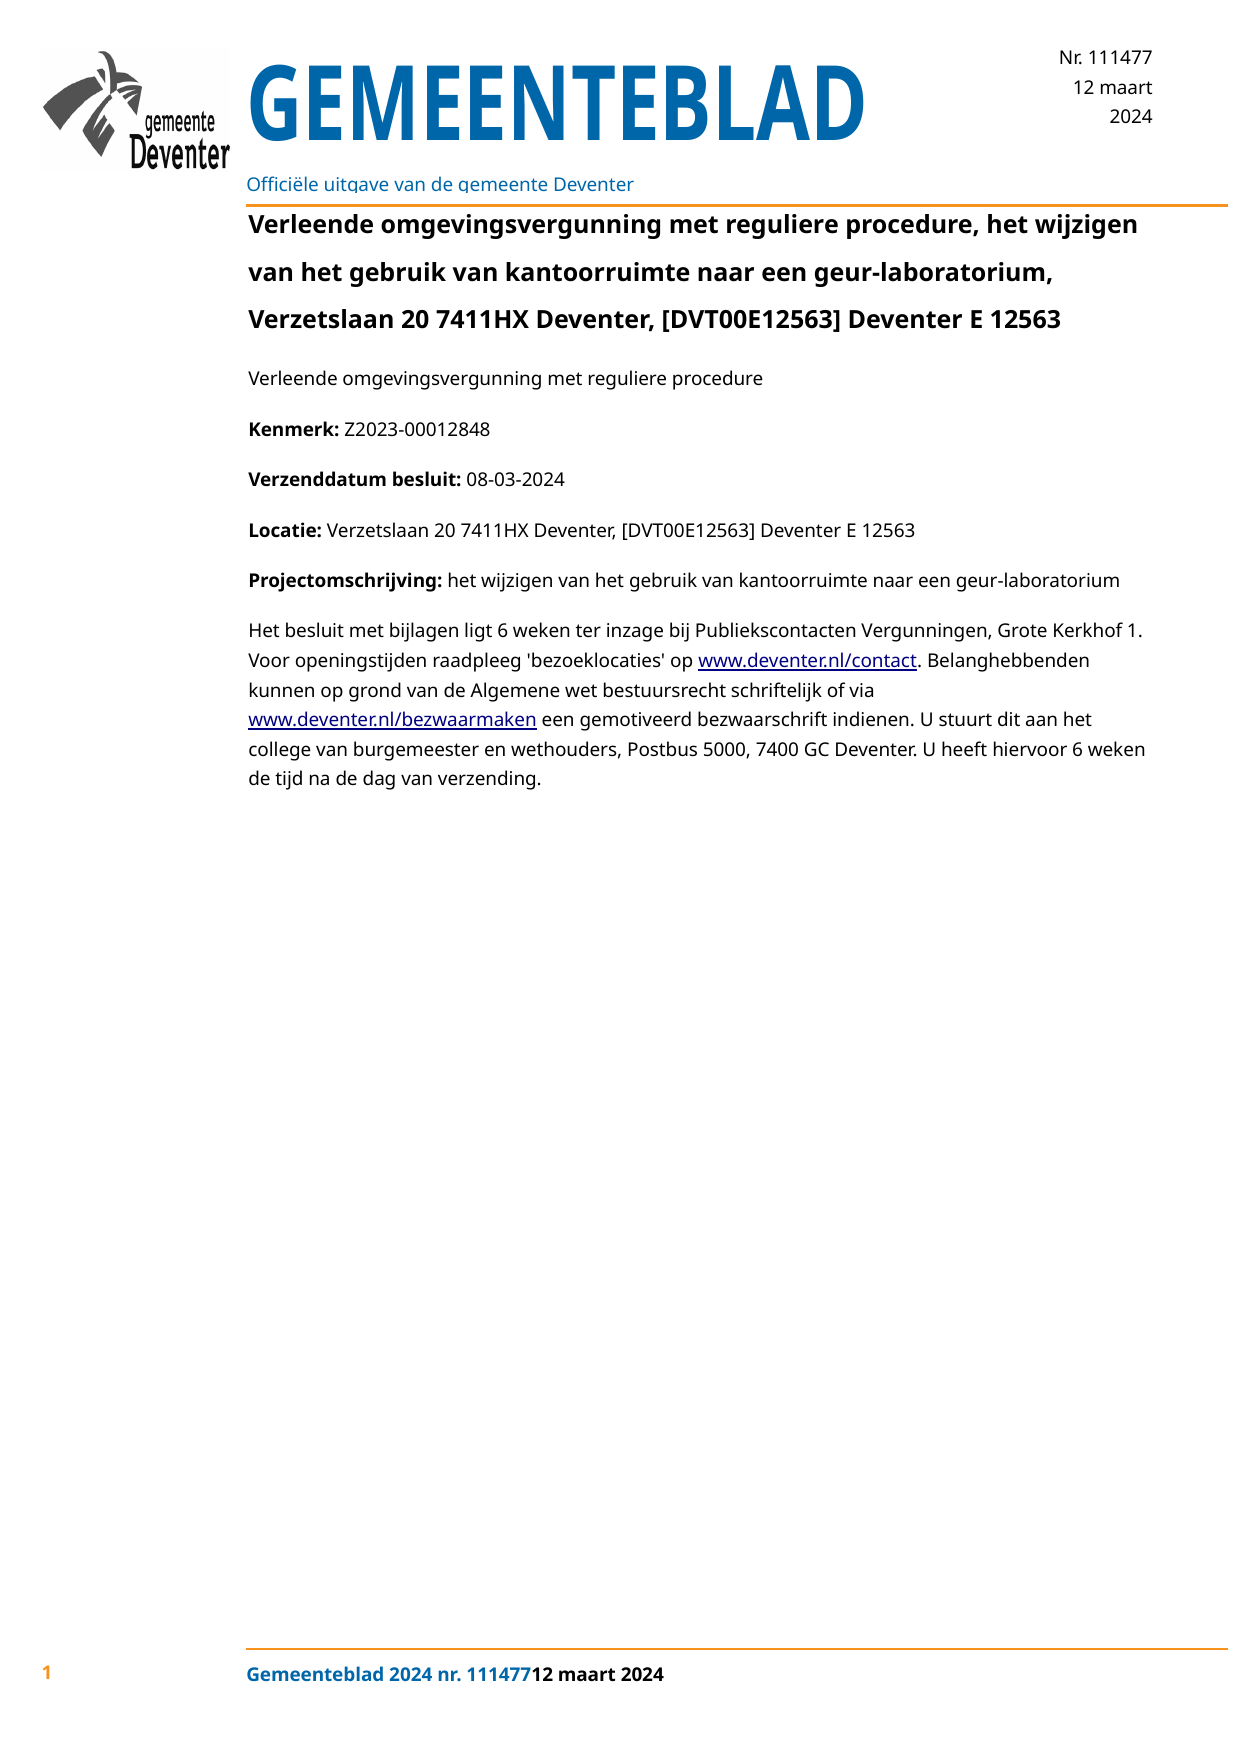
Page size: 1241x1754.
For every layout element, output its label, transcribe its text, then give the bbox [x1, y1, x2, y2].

text Het besluit met bijlagen ligt 6 weken ter inzage bij Publiekscontacten Vergunningen, Grote Kerkhof 1. Voor openingstijden raadpleeg 'bezoeklocaties' op www.deventer.nl/contact. Belanghebbenden kunnen op grond van de Algemene wet bestuursrecht schriftelijk of via www.deventer.nl/bezwaarmaken een gemotiveerd bezwaarschrift indienen. U stuurt dit aan het college van burgemeester en wethouders, Postbus 5000, 7400 GC Deventer. U heeft hiervoor 6 weken de tijd na de dag van verzending. [248, 618, 1152, 791]
text Verzenddatum besluit: 08-03-2024 [248, 466, 1152, 492]
text Projectomschrijving: het wijzigen van het gebruik van kantoorruimte naar een geur-laboratorium [248, 567, 1152, 593]
text Locatie: Verzetslaan 20 7411HX Deventer, [DVT00E12563] Deventer E 12563 [248, 517, 1152, 542]
picture [41, 47, 231, 172]
text Kenmerk: Z2023-00012848 [248, 416, 1152, 442]
text Verleende omgevingsvergunning met reguliere procedure [248, 366, 1152, 391]
text Verleende omgevingsvergunning met reguliere procedure, het wijzigen van het gebruik van kantoorruimte naar een geur-laboratorium, Verzetslaan 20 7411HX Deventer, [DVT00E12563] Deventer E 12563 [248, 207, 1152, 336]
